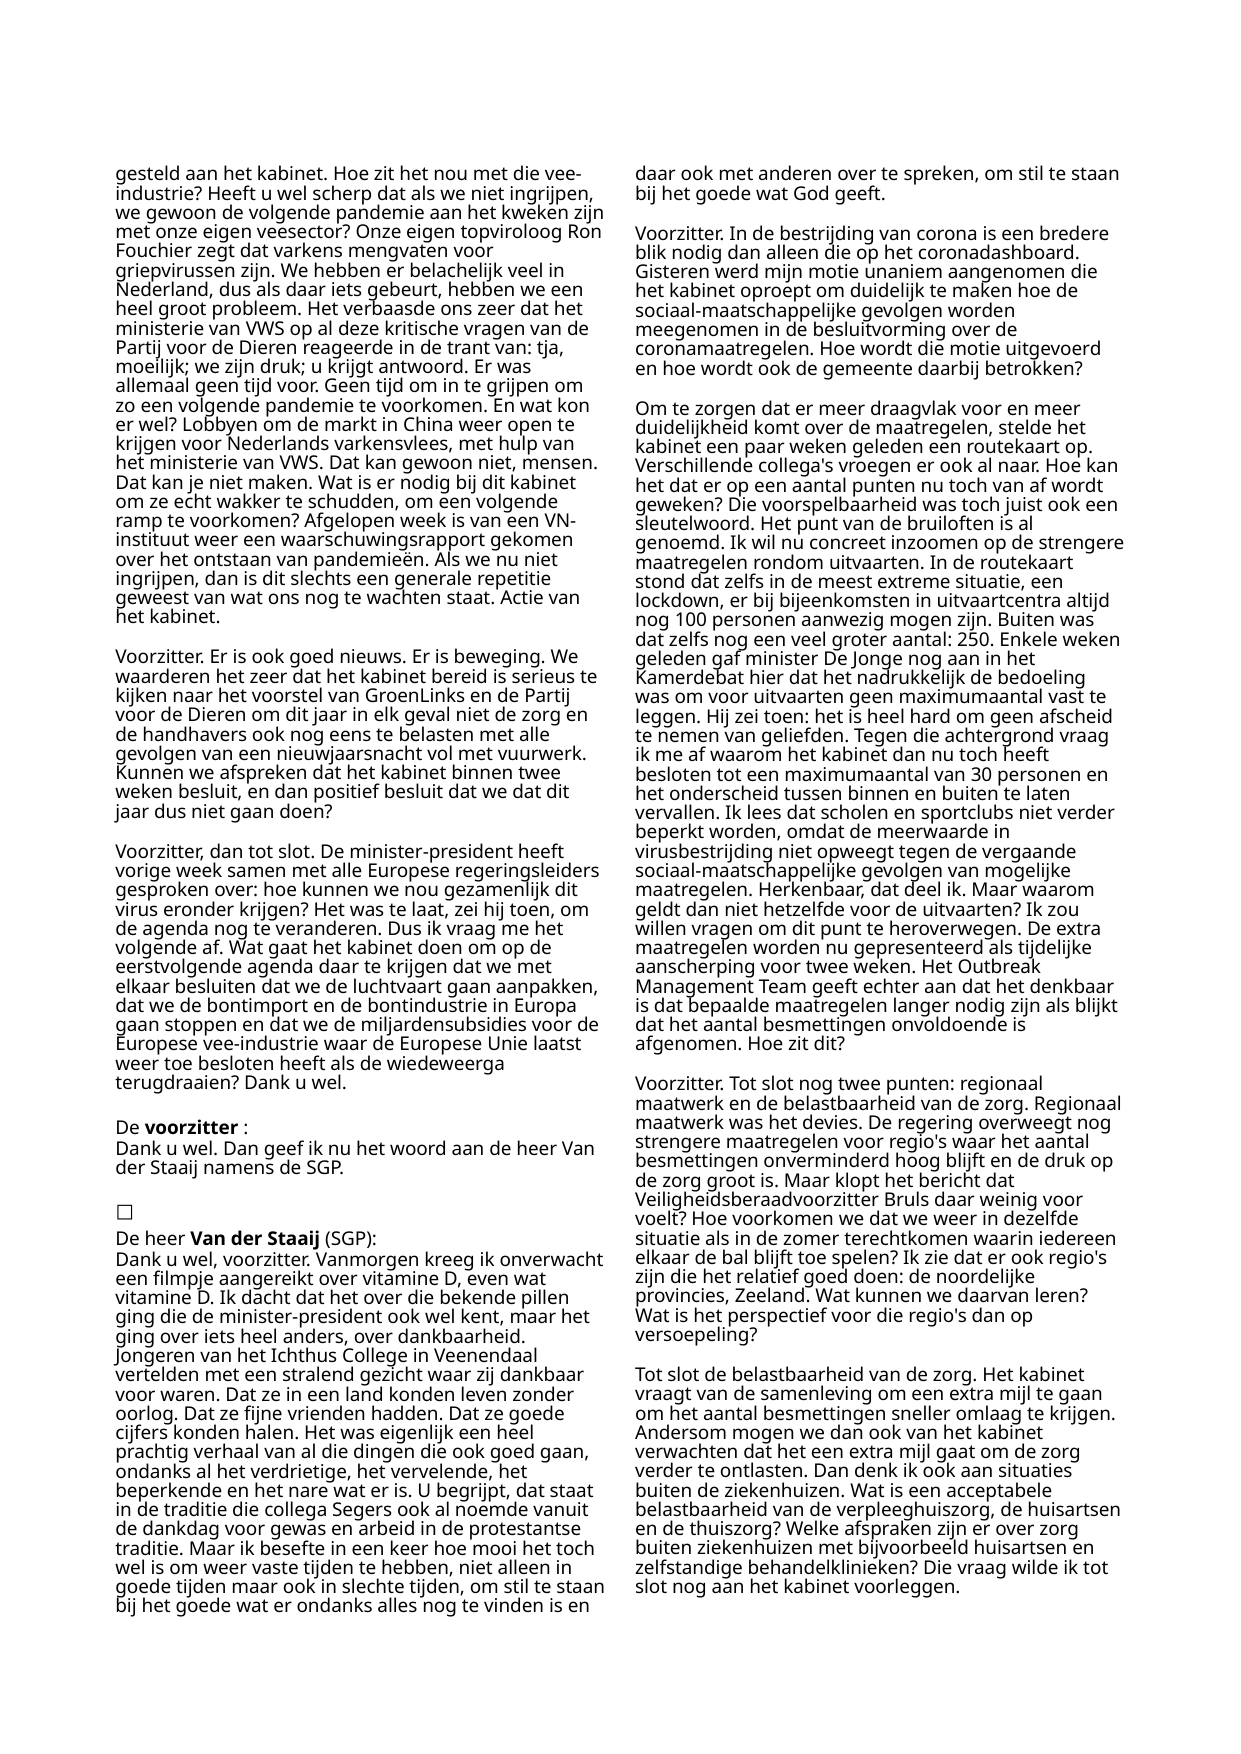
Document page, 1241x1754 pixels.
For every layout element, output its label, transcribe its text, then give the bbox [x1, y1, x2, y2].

text Voorzitter, dan tot slot. De minister-president heeft vorige week samen met alle Europese regeringsleiders gesproken over: hoe kunnen we nou gezamenlijk dit virus eronder krijgen? Het was te laat, zei hij toen, om de agenda nog te veranderen. Dus ik vraag me het volgende af. Wat gaat het kabinet doen om op de eerstvolgende agenda daar te krijgen dat we met elkaar besluiten dat we de luchtvaart gaan aanpakken, dat we de bontimport en de bontindustrie in Europa gaan stoppen en dat we de miljardensubsidies voor de Europese vee-industrie waar de Europese Unie laatst weer toe besloten heeft als de wiedeweerga terugdraaien? Dank u wel. [115, 843, 605, 1093]
text Voorzitter. In de bestrijding van corona is een bredere blik nodig dan alleen die op het coronadashboard. Gisteren werd mijn motie unaniem aangenomen die het kabinet oproept om duidelijk te maken hoe de sociaal-maatschappelijke gevolgen worden meegenomen in de besluitvorming over de coronamaatregelen. Hoe wordt die motie uitgevoerd en hoe wordt ook de gemeente daarbij betrokken? [635, 224, 1125, 379]
text gesteld aan het kabinet. Hoe zit het nou met die vee-industrie? Heeft u wel scherp dat als we niet ingrijpen, we gewoon de volgende pandemie aan het kweken zijn met onze eigen veesector? Onze eigen topviroloog Ron Fouchier zegt dat varkens mengvaten voor griepvirussen zijn. We hebben er belachelijk veel in Nederland, dus als daar iets gebeurt, hebben we een heel groot probleem. Het verbaasde ons zeer dat het ministerie van VWS op al deze kritische vragen van de Partij voor de Dieren reageerde in de trant van: tja, moeilijk; we zijn druk; u krijgt antwoord. Er was allemaal geen tijd voor. Geen tijd om in te grijpen om zo een volgende pandemie te voorkomen. En wat kon er wel? Lobbyen om de markt in China weer open te krijgen voor Nederlands varkensvlees, met hulp van het ministerie van VWS. Dat kan gewoon niet, mensen. Dat kan je niet maken. Wat is er nodig bij dit kabinet om ze echt wakker te schudden, om een volgende ramp te voorkomen? Afgelopen week is van een VN-instituut weer een waarschuwingsrapport gekomen over het ontstaan van pandemieën. Als we nu niet ingrijpen, dan is dit slechts een generale repetitie geweest van wat ons nog te wachten staat. Actie van het kabinet. [115, 165, 605, 628]
text Tot slot de belastbaarheid van de zorg. Het kabinet vraagt van de samenleving om een extra mijl te gaan om het aantal besmettingen sneller omlaag te krijgen. Andersom mogen we dan ook van het kabinet verwachten dat het een extra mijl gaat om de zorg verder te ontlasten. Dan denk ik ook aan situaties buiten de ziekenhuizen. Wat is een acceptabele belastbaarheid van de verpleeghuiszorg, de huisartsen en de thuiszorg? Welke afspraken zijn er over zorg buiten ziekenhuizen met bijvoorbeeld huisartsen en zelfstandige behandelklinieken? Die vraag wilde ik tot slot nog aan het kabinet voorleggen. [635, 1366, 1125, 1597]
text De voorzitter : [115, 1114, 605, 1140]
text daar ook met anderen over te spreken, om stil te staan bij het goede wat God geeft. [635, 165, 1125, 204]
text De heer Van der Staaij (SGP): [115, 1225, 605, 1251]
text Voorzitter. Tot slot nog twee punten: regionaal maatwerk en de belastbaarheid van de zorg. Regionaal maatwerk was het devies. De regering overweegt nog strengere maatregelen voor regio's waar het aantal besmettingen onverminderd hoog blijft en de druk op de zorg groot is. Maar klopt het bericht dat Veiligheidsberaadvoorzitter Bruls daar weinig voor voelt? Hoe voorkomen we dat we weer in dezelfde situatie als in de zomer terechtkomen waarin iedereen elkaar de bal blijft toe spelen? Ik zie dat er ook regio's zijn die het relatief goed doen: de noordelijke provincies, Zeeland. Wat kunnen we daarvan leren? Wat is het perspectief voor die regio's dan op versoepeling? [635, 1075, 1125, 1345]
text ⬜ [115, 1199, 605, 1225]
text Voorzitter. Er is ook goed nieuws. Er is beweging. We waarderen het zeer dat het kabinet bereid is serieus te kijken naar het voorstel van GroenLinks en de Partij voor de Dieren om dit jaar in elk geval niet de zorg en de handhavers ook nog eens te belasten met alle gevolgen van een nieuwjaarsnacht vol met vuurwerk. Kunnen we afspreken dat het kabinet binnen twee weken besluit, en dan positief besluit dat we dat dit jaar dus niet gaan doen? [115, 648, 605, 822]
text Om te zorgen dat er meer draagvlak voor en meer duidelijkheid komt over de maatregelen, stelde het kabinet een paar weken geleden een routekaart op. Verschillende collega's vroegen er ook al naar. Hoe kan het dat er op een aantal punten nu toch van af wordt geweken? Die voorspelbaarheid was toch juist ook een sleutelwoord. Het punt van de bruiloften is al genoemd. Ik wil nu concreet inzoomen op de strengere maatregelen rondom uitvaarten. In de routekaart stond dat zelfs in de meest extreme situatie, een lockdown, er bij bijeenkomsten in uitvaartcentra altijd nog 100 personen aanwezig mogen zijn. Buiten was dat zelfs nog een veel groter aantal: 250. Enkele weken geleden gaf minister De Jonge nog aan in het Kamerdebat hier dat het nadrukkelijk de bedoeling was om voor uitvaarten geen maximumaantal vast te leggen. Hij zei toen: het is heel hard om geen afscheid te nemen van geliefden. Tegen die achtergrond vraag ik me af waarom het kabinet dan nu toch heeft besloten tot een maximumaantal van 30 personen en het onderscheid tussen binnen en buiten te laten vervallen. Ik lees dat scholen en sportclubs niet verder beperkt worden, omdat de meerwaarde in virusbestrijding niet opweegt tegen de vergaande sociaal-maatschappelijke gevolgen van mogelijke maatregelen. Herkenbaar, dat deel ik. Maar waarom geldt dan niet hetzelfde voor de uitvaarten? Ik zou willen vragen om dit punt te heroverwegen. De extra maatregelen worden nu gepresenteerd als tijdelijke aanscherping voor twee weken. Het Outbreak Management Team geeft echter aan dat het denkbaar is dat bepaalde maatregelen langer nodig zijn als blijkt dat het aantal besmettingen onvoldoende is afgenomen. Hoe zit dit? [635, 399, 1125, 1055]
text Dank u wel. Dan geef ik nu het woord aan de heer Van der Staaij namens de SGP. [115, 1140, 605, 1178]
text Dank u wel, voorzitter. Vanmorgen kreeg ik onverwacht een filmpje aangereikt over vitamine D, even wat vitamine D. Ik dacht dat het over die bekende pillen ging die de minister-president ook wel kent, maar het ging over iets heel anders, over dankbaarheid. Jongeren van het Ichthus College in Veenendaal vertelden met een stralend gezicht waar zij dankbaar voor waren. Dat ze in een land konden leven zonder oorlog. Dat ze fijne vrienden hadden. Dat ze goede cijfers konden halen. Het was eigenlijk een heel prachtig verhaal van al die dingen die ook goed gaan, ondanks al het verdrietige, het vervelende, het beperkende en het nare wat er is. U begrijpt, dat staat in de traditie die collega Segers ook al noemde vanuit de dankdag voor gewas en arbeid in de protestantse traditie. Maar ik besefte in een keer hoe mooi het toch wel is om weer vaste tijden te hebben, niet alleen in goede tijden maar ook in slechte tijden, om stil te staan bij het goede wat er ondanks alles nog te vinden is en [115, 1251, 605, 1617]
